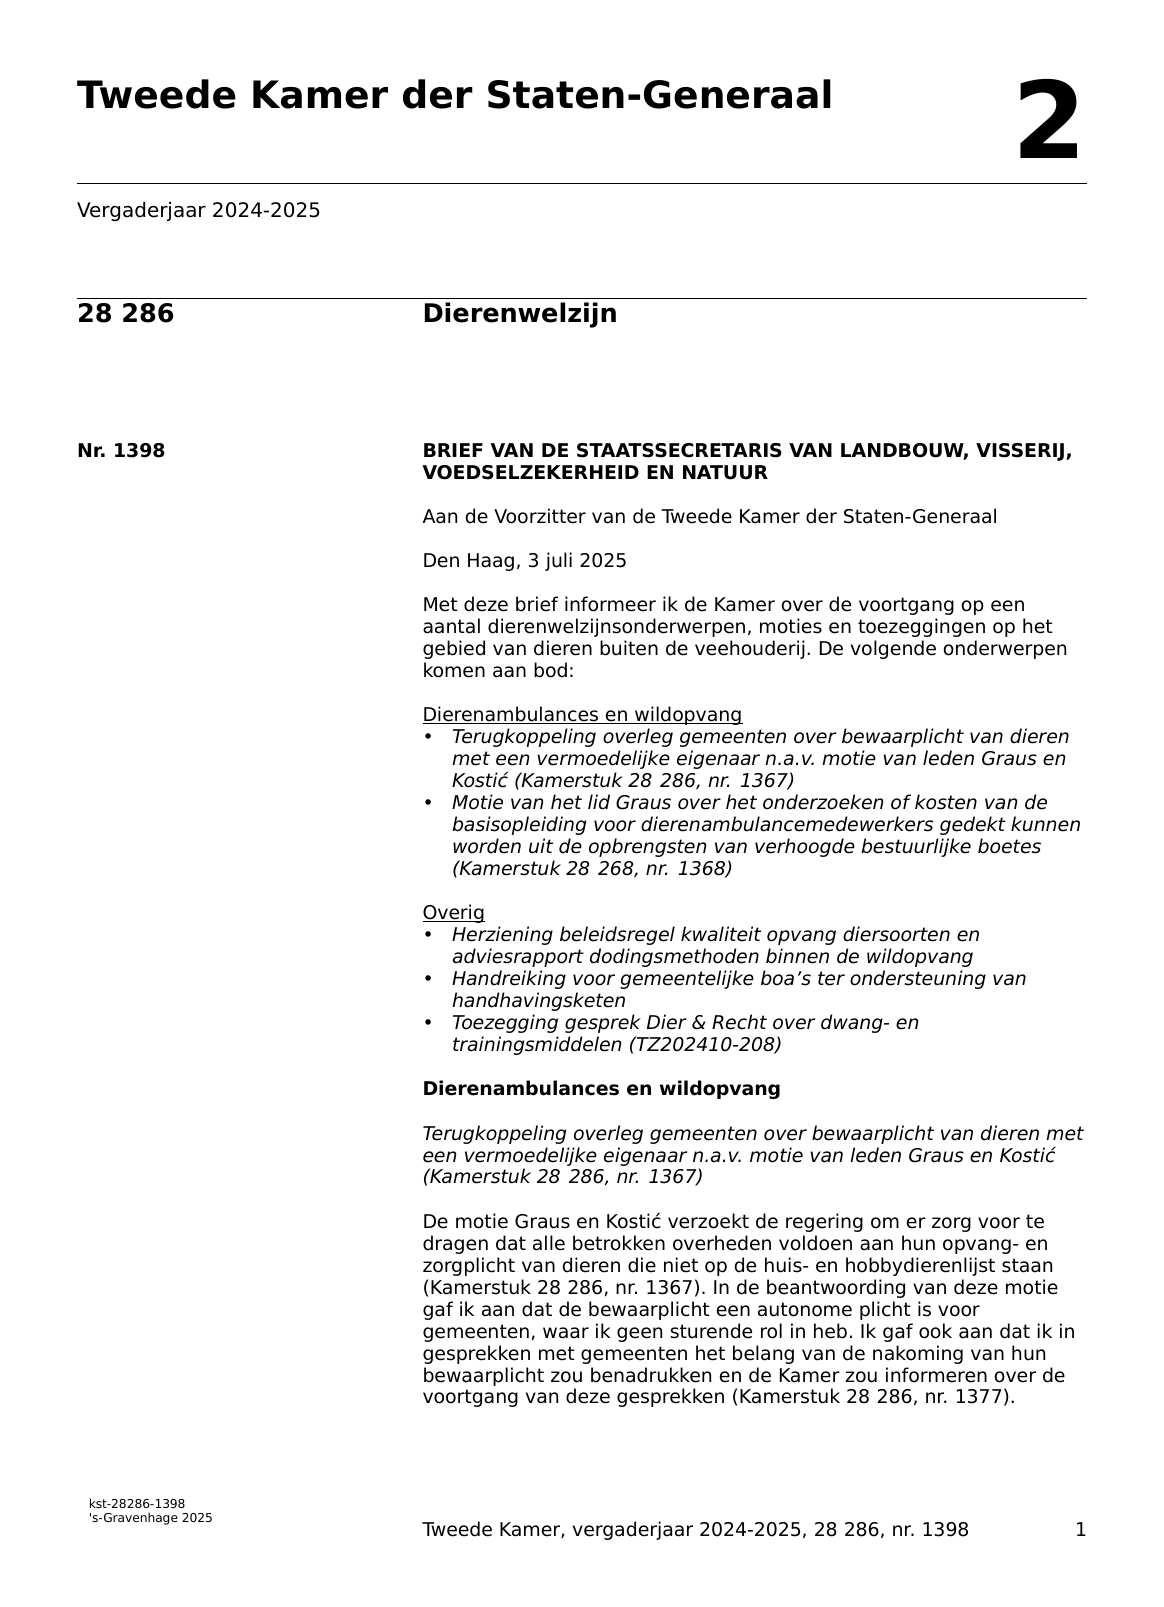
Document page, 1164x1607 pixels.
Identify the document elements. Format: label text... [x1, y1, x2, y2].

text Overig [422, 902, 1087, 924]
text Met deze brief informeer ik de Kamer over de voortgang op een aantal dierenwelzijnsonderwerpen, moties en toezeggingen op het gebied van dieren buiten de veehouderij. De volgende onderwerpen komen aan bod: [422, 594, 1087, 682]
text kst-28286-1398 [88, 1497, 323, 1511]
table_header Tweede Kamer der Staten-Generaal [77, 59, 886, 183]
text Aan de Voorzitter van de Tweede Kamer der Staten-Generaal [422, 506, 1087, 528]
table_header 2 [886, 59, 1087, 183]
text 's-Gravenhage 2025 [88, 1511, 323, 1525]
text • Herziening beleidsregel kwaliteit opvang diersoorten en adviesrapport dodingsmethoden binnen de wildopvang [422, 924, 1087, 968]
text • Handreiking voor gemeentelijke boa’s ter ondersteuning van handhavingsketen [422, 968, 1087, 1012]
text De motie Graus en Kostić verzoekt de regering om er zorg voor te dragen dat alle betrokken overheden voldoen aan hun opvang- en zorgplicht van dieren die niet op de huis- en hobbydierenlijst staan (Kamerstuk 28 286, nr. 1367). In de beantwoording van deze motie gaf ik aan dat de bewaarplicht een autonome plicht is voor gemeenten, waar ik geen sturende rol in heb. Ik gaf ook aan dat ik in gesprekken met gemeenten het belang van de nakoming van hun bewaarplicht zou benadrukken en de Kamer zou informeren over de voortgang van deze gesprekken (Kamerstuk 28 286, nr. 1377). [422, 1211, 1087, 1408]
text Dierenambulances en wildopvang [422, 704, 1087, 726]
subtitle 28 286 Dierenwelzijn [77, 299, 1087, 329]
text • Toezegging gesprek Dier & Recht over dwang- en trainingsmiddelen (TZ202410-208) [422, 1012, 1087, 1056]
subtitle Terugkoppeling overleg gemeenten over bewaarplicht van dieren met een vermoedelijke eigenaar n.a.v. motie van leden Graus en Kostić (Kamerstuk 28 286, nr. 1367) [422, 1122, 1087, 1188]
text • Motie van het lid Graus over het onderzoeken of kosten van de basisopleiding voor dierenambulancemedewerkers gedekt kunnen worden uit de opbrengsten van verhoogde bestuurlijke boetes (Kamerstuk 28 268, nr. 1368) [422, 792, 1087, 880]
text Den Haag, 3 juli 2025 [422, 550, 1087, 572]
subtitle Dierenambulances en wildopvang [422, 1078, 1087, 1100]
table_cell Vergaderjaar 2024-2025 [77, 184, 1087, 298]
subtitle Nr. 1398 BRIEF VAN DE STAATSSECRETARIS VAN LANDBOUW, VISSERIJ, VOEDSELZEKERHEID EN NATUUR [77, 440, 1087, 484]
text • Terugkoppeling overleg gemeenten over bewaarplicht van dieren met een vermoedelijke eigenaar n.a.v. motie van leden Graus en Kostić (Kamerstuk 28 286, nr. 1367) [422, 726, 1087, 792]
